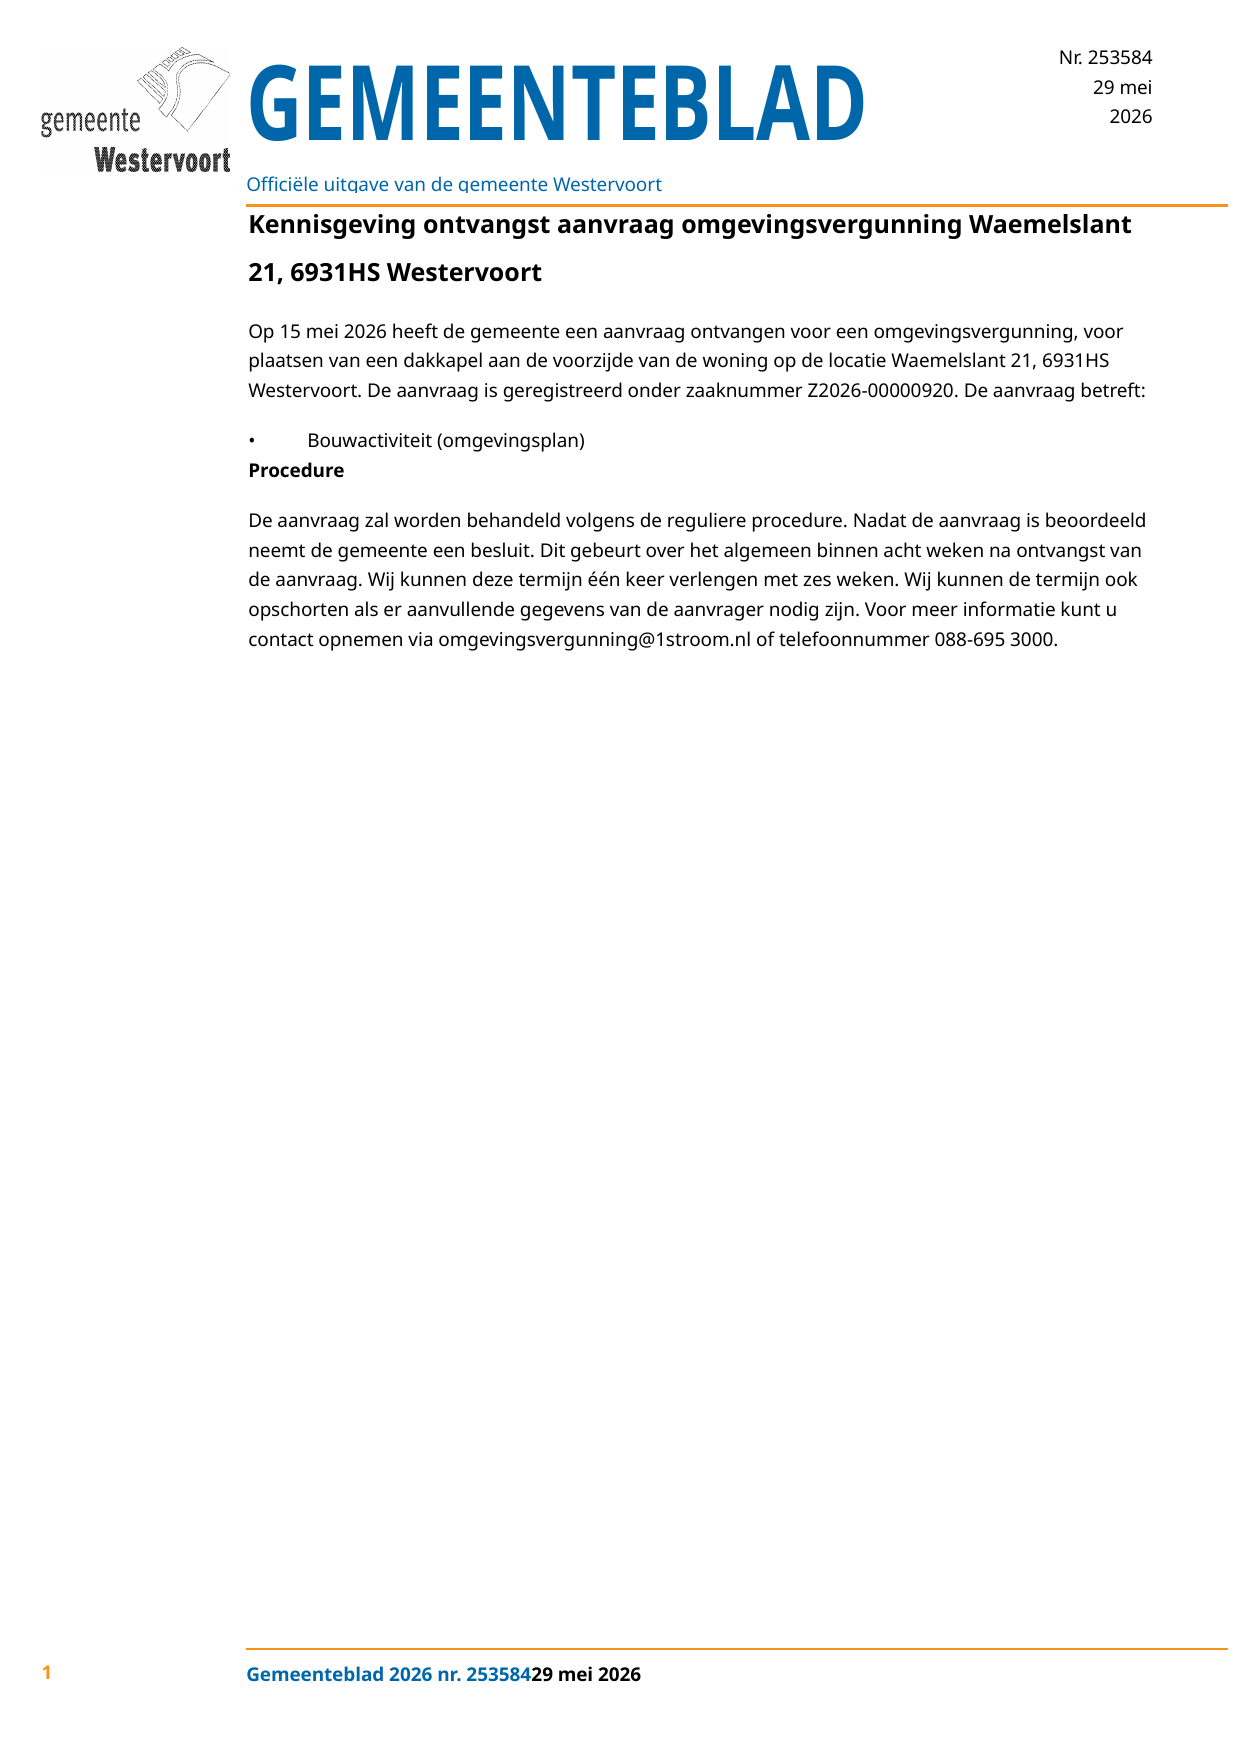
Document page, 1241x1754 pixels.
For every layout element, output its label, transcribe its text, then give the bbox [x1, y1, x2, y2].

picture [41, 47, 231, 172]
text Kennisgeving ontvangst aanvraag omgevingsvergunning Waemelslant 21, 6931HS Westervoort [248, 207, 1152, 288]
text De aanvraag zal worden behandeld volgens de reguliere procedure. Nadat de aanvraag is beoordeeld neemt de gemeente een besluit. Dit gebeurt over het algemeen binnen acht weken na ontvangst van de aanvraag. Wij kunnen deze termijn één keer verlengen met zes weken. Wij kunnen de termijn ook opschorten als er aanvullende gegevens van de aanvrager nodig zijn. Voor meer informatie kunt u contact opnemen via omgevingsvergunning@1stroom.nl of telefoonnummer 088-695 3000. [248, 507, 1152, 652]
list Bouwactiviteit (omgevingsplan) [248, 427, 1152, 453]
text Op 15 mei 2026 heeft de gemeente een aanvraag ontvangen voor een omgevingsvergunning, voor plaatsen van een dakkapel aan de voorzijde van de woning op de locatie Waemelslant 21, 6931HS Westervoort. De aanvraag is geregistreerd onder zaaknummer Z2026-00000920. De aanvraag betreft: [248, 318, 1152, 403]
text Procedure [248, 457, 1152, 483]
